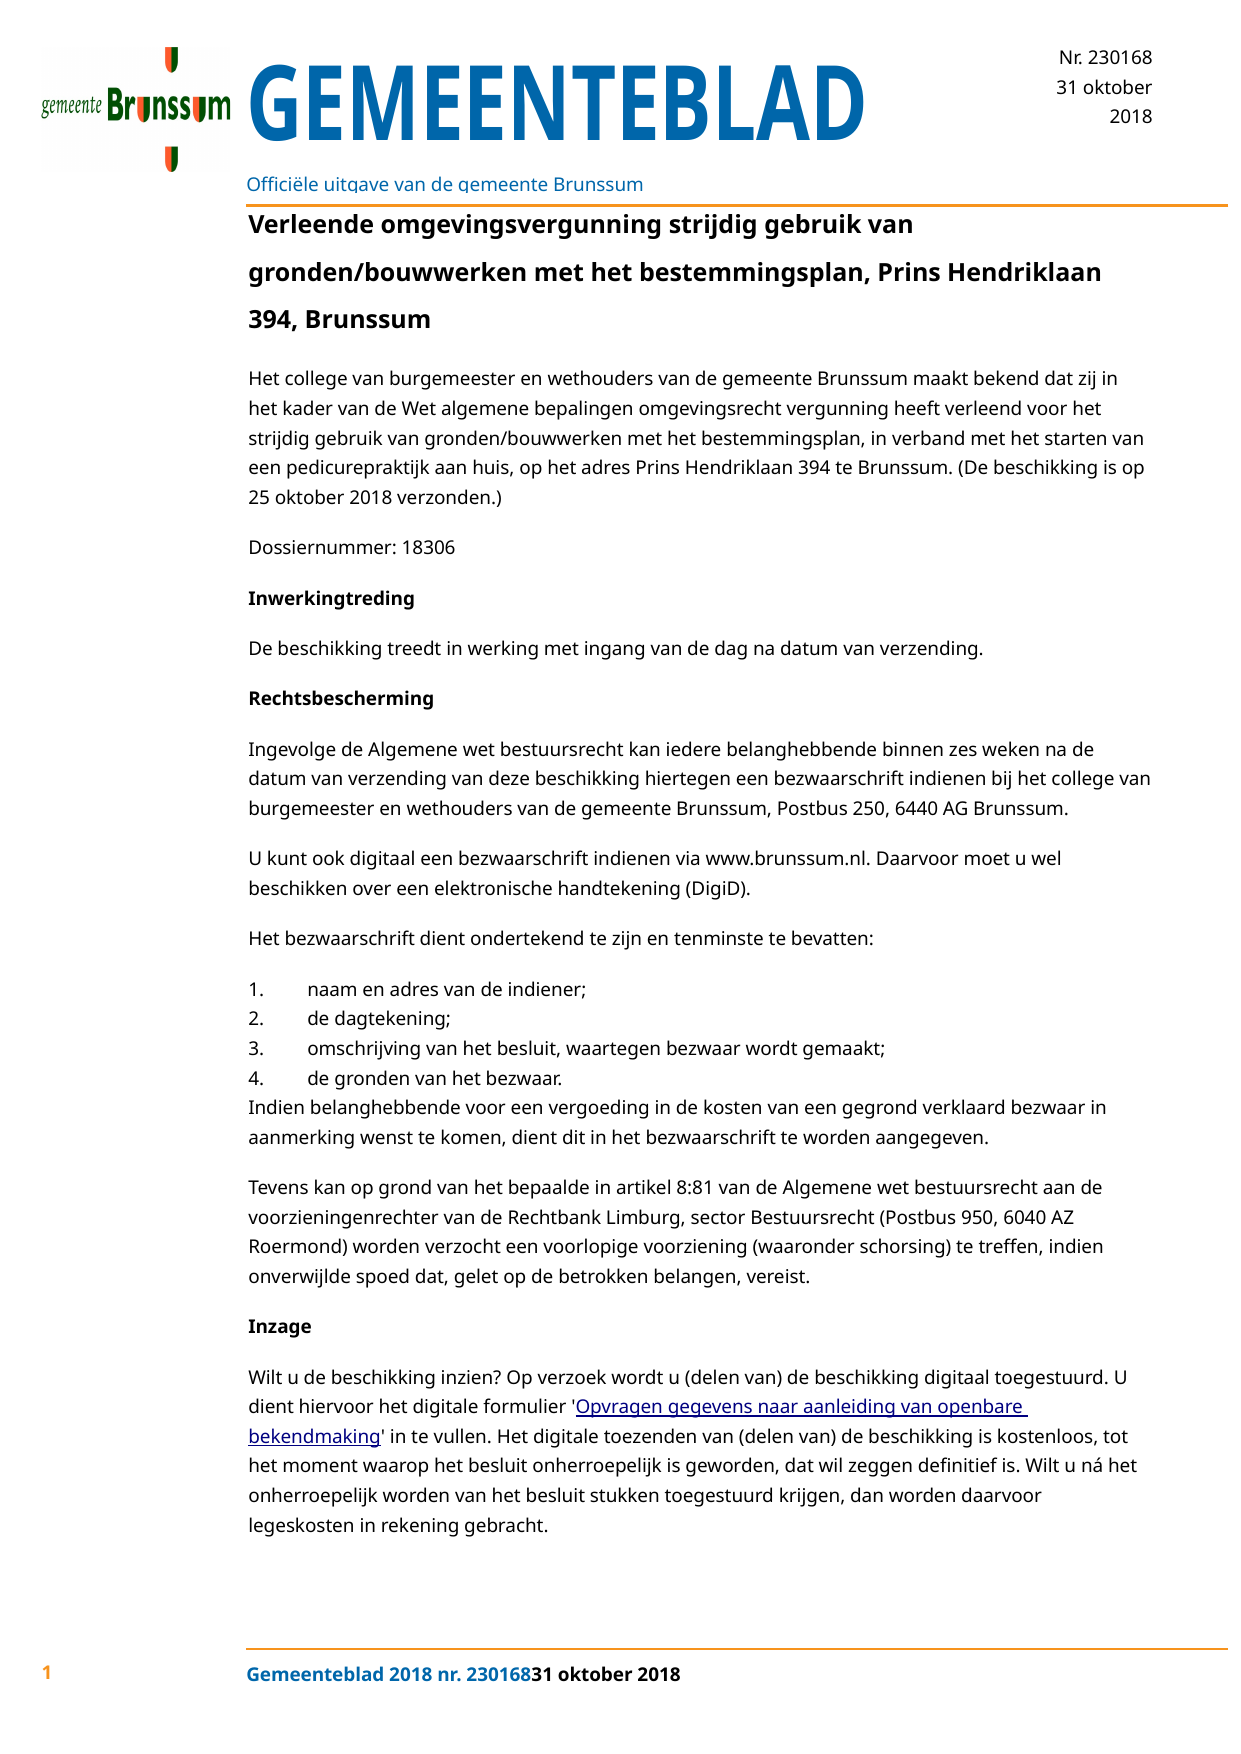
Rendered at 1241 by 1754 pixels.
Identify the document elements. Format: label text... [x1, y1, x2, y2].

list naam en adres van de indiener; [248, 976, 1152, 1002]
text Inwerkingtreding [248, 585, 1152, 610]
text Rechtsbescherming [248, 686, 1152, 711]
text De beschikking treedt in werking met ingang van de dag na datum van verzending. [248, 635, 1152, 661]
list omschrijving van het besluit, waartegen bezwaar wordt gemaakt; [248, 1035, 1152, 1061]
text U kunt ook digitaal een bezwaarschrift indienen via www.brunssum.nl. Daarvoor moet u wel beschikken over een elektronische handtekening (DigiD). [248, 846, 1152, 901]
text Ingevolge de Algemene wet bestuursrecht kan iedere belanghebbende binnen zes weken na de datum van verzending van deze beschikking hiertegen een bezwaarschrift indienen bij het college van burgemeester en wethouders van de gemeente Brunssum, Postbus 250, 6440 AG Brunssum. [248, 736, 1152, 821]
text Wilt u de beschikking inzien? Op verzoek wordt u (delen van) de beschikking digitaal toegestuurd. U dient hiervoor het digitale formulier 'Opvragen gegevens naar aanleiding van openbare bekendmaking' in te vullen. Het digitale toezenden van (delen van) de beschikking is kostenloos, tot het moment waarop het besluit onherroepelijk is geworden, dat wil zeggen definitief is. Wilt u ná het onherroepelijk worden van het besluit stukken toegestuurd krijgen, dan worden daarvoor legeskosten in rekening gebracht. [248, 1364, 1152, 1537]
picture [41, 47, 231, 172]
text Het bezwaarschrift dient ondertekend te zijn en tenminste te bevatten: [248, 926, 1152, 951]
text Het college van burgemeester en wethouders van de gemeente Brunssum maakt bekend dat zij in het kader van de Wet algemene bepalingen omgevingsrecht vergunning heeft verleend voor het strijdig gebruik van gronden/bouwwerken met het bestemmingsplan, in verband met het starten van een pedicurepraktijk aan huis, op het adres Prins Hendriklaan 394 te Brunssum. (De beschikking is op 25 oktober 2018 verzonden.) [248, 366, 1152, 509]
text Inzage [248, 1313, 1152, 1339]
text Tevens kan op grond van het bepaalde in artikel 8:81 van de Algemene wet bestuursrecht aan de voorzieningenrechter van de Rechtbank Limburg, sector Bestuursrecht (Postbus 950, 6040 AZ Roermond) worden verzocht een voorlopige voorziening (waaronder schorsing) te treffen, indien onverwijlde spoed dat, gelet op de betrokken belangen, vereist. [248, 1174, 1152, 1289]
list de dagtekening; [248, 1006, 1152, 1031]
text Verleende omgevingsvergunning strijdig gebruik van gronden/bouwwerken met het bestemmingsplan, Prins Hendriklaan 394, Brunssum [248, 207, 1152, 336]
text Dossiernummer: 18306 [248, 534, 1152, 560]
list de gronden van het bezwaar. [248, 1065, 1152, 1090]
text Indien belanghebbende voor een vergoeding in de kosten van een gegrond verklaard bezwaar in aanmerking wenst te komen, dient dit in het bezwaarschrift te worden aangegeven. [248, 1094, 1152, 1149]
